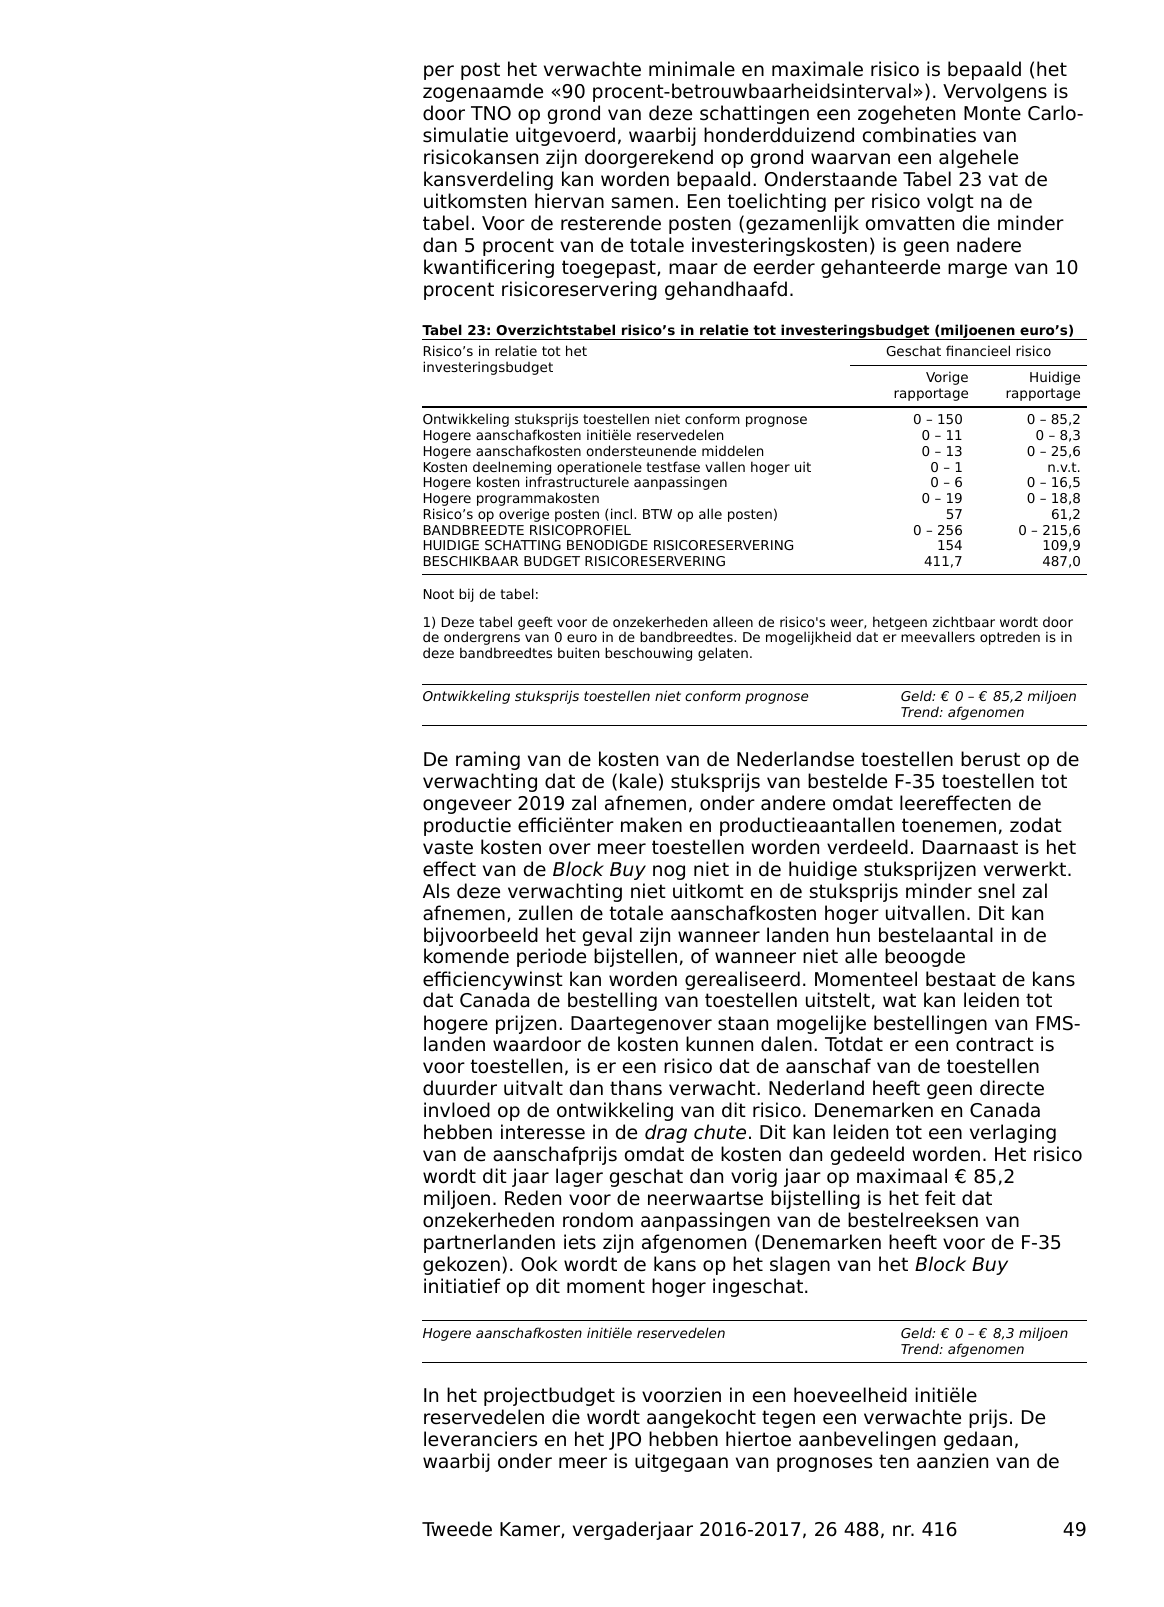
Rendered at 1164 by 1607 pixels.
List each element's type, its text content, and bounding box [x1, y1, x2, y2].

table_cell BESCHIKBAAR BUDGET RISICORESERVERING [422, 554, 850, 574]
table_cell 154 [850, 538, 968, 554]
table_cell 57 [850, 507, 968, 522]
table_cell 411,7 [850, 554, 968, 574]
table_cell 0 – 18,8 [969, 491, 1087, 507]
table_cell 0 – 150 [850, 408, 968, 428]
table_cell 0 – 1 [850, 459, 968, 475]
table_header Ontwikkeling stuksprijs toestellen niet conform prognose [422, 685, 895, 725]
table_cell Hogere programmakosten [422, 491, 850, 507]
table_cell Risico’s op overige posten (incl. BTW op alle posten) [422, 507, 850, 522]
table_cell Hogere aanschafkosten initiële reservedelen [422, 428, 850, 444]
table_cell 0 – 11 [850, 428, 968, 444]
table_cell 487,0 [969, 554, 1087, 574]
text per post het verwachte minimale en maximale risico is bepaald (het zogenaamde «90 procent-betrouwbaarheidsinterval»). Vervolgens is door TNO op grond van deze schattingen een zogeheten Monte Carlo-simulatie uitgevoerd, waarbij honderdduizend combinaties van risicokansen zijn doorgerekend op grond waarvan een algehele kansverdeling kan worden bepaald. Onderstaande Tabel 23 vat de uitkomsten hiervan samen. Een toelichting per risico volgt na de tabel. Voor de resterende posten (gezamenlijk omvatten die minder dan 5 procent van de totale investeringskosten) is geen nadere kwantificering toegepast, maar de eerder gehanteerde marge van 10 procent risicoreservering gehandhaafd. [422, 59, 1087, 301]
table_cell 0 – 215,6 [969, 522, 1087, 538]
table_header Geld: € 0 – € 8,3 miljoen Trend: afgenomen [895, 1321, 1087, 1362]
text In het projectbudget is voorzien in een hoeveelheid initiële reservedelen die wordt aangekocht tegen een verwachte prijs. De leveranciers en het JPO hebben hiertoe aanbevelingen gedaan, waarbij onder meer is uitgegaan van prognoses ten aanzien van de [422, 1385, 1087, 1473]
table_header Geld: € 0 – € 85,2 miljoen Trend: afgenomen [895, 685, 1087, 725]
table_cell Risico’s in relatie tot het investeringsbudget [422, 340, 850, 406]
table_cell 0 – 13 [850, 444, 968, 459]
table_cell Huidige rapportage [969, 366, 1087, 406]
table_cell HUIDIGE SCHATTING BENODIGDE RISICORESERVERING [422, 538, 850, 554]
table_cell 0 – 19 [850, 491, 968, 507]
table_header Tabel 23: Overzichtstabel risico’s in relatie tot investeringsbudget (miljoenen euro’s) [422, 323, 1087, 338]
table_cell 0 – 16,5 [969, 475, 1087, 491]
text De raming van de kosten van de Nederlandse toestellen berust op de verwachting dat de (kale) stuksprijs van bestelde F-35 toestellen tot ongeveer 2019 zal afnemen, onder andere omdat leereffecten de productie efficiënter maken en productieaantallen toenemen, zodat vaste kosten over meer toestellen worden verdeeld. Daarnaast is het effect van de Block Buy nog niet in de huidige stuksprijzen verwerkt. Als deze verwachting niet uitkomt en de stuksprijs minder snel zal afnemen, zullen de totale aanschafkosten hoger uitvallen. Dit kan bijvoorbeeld het geval zijn wanneer landen hun bestelaantal in de komende periode bijstellen, of wanneer niet alle beoogde efficiencywinst kan worden gerealiseerd. Momenteel bestaat de kans dat Canada de bestelling van toestellen uitstelt, wat kan leiden tot hogere prijzen. Daartegenover staan mogelijke bestellingen van FMS-landen waardoor de kosten kunnen dalen. Totdat er een contract is voor toestellen, is er een risico dat de aanschaf van de toestellen duurder uitvalt dan thans verwacht. Nederland heeft geen directe invloed op de ontwikkeling van dit risico. Denemarken en Canada hebben interesse in de drag chute. Dit kan leiden tot een verlaging van de aanschafprijs omdat de kosten dan gedeeld worden. Het risico wordt dit jaar lager geschat dan vorig jaar op maximaal € 85,2 miljoen. Reden voor de neerwaartse bijstelling is het feit dat onzekerheden rondom aanpassingen van de bestelreeksen van partnerlanden iets zijn afgenomen (Denemarken heeft voor de F-35 gekozen). Ook wordt de kans op het slagen van het Block Buy initiatief op dit moment hoger ingeschat. [422, 749, 1087, 1298]
table_cell n.v.t. [969, 459, 1087, 475]
table_cell 0 – 25,6 [969, 444, 1087, 459]
table_cell 61,2 [969, 507, 1087, 522]
table_cell 0 – 8,3 [969, 428, 1087, 444]
table_cell BANDBREEDTE RISICOPROFIEL [422, 522, 850, 538]
table_cell 0 – 6 [850, 475, 968, 491]
table_cell Hogere kosten infrastructurele aanpassingen [422, 475, 850, 491]
table_cell Vorige rapportage [850, 366, 968, 406]
table_header Hogere aanschafkosten initiële reservedelen [422, 1321, 895, 1362]
table_cell Ontwikkeling stuksprijs toestellen niet conform prognose [422, 408, 850, 428]
table_cell Kosten deelneming operationele testfase vallen hoger uit [422, 459, 850, 475]
table_cell 0 – 256 [850, 522, 968, 538]
table_cell 0 – 85,2 [969, 408, 1087, 428]
table_cell Hogere aanschafkosten ondersteunende middelen [422, 444, 850, 459]
table_cell 109,9 [969, 538, 1087, 554]
table_cell Geschat financieel risico [850, 340, 1087, 364]
table_cell Noot bij de tabel: 1) Deze tabel geeft voor de onzekerheden alleen de risico's weer, hetgeen zichtbaar wordt door de ondergrens van 0 euro in de bandbreedtes. De mogelijkheid dat er meevallers optreden is in deze bandbreedtes buiten beschouwing gelaten. [422, 575, 1087, 662]
